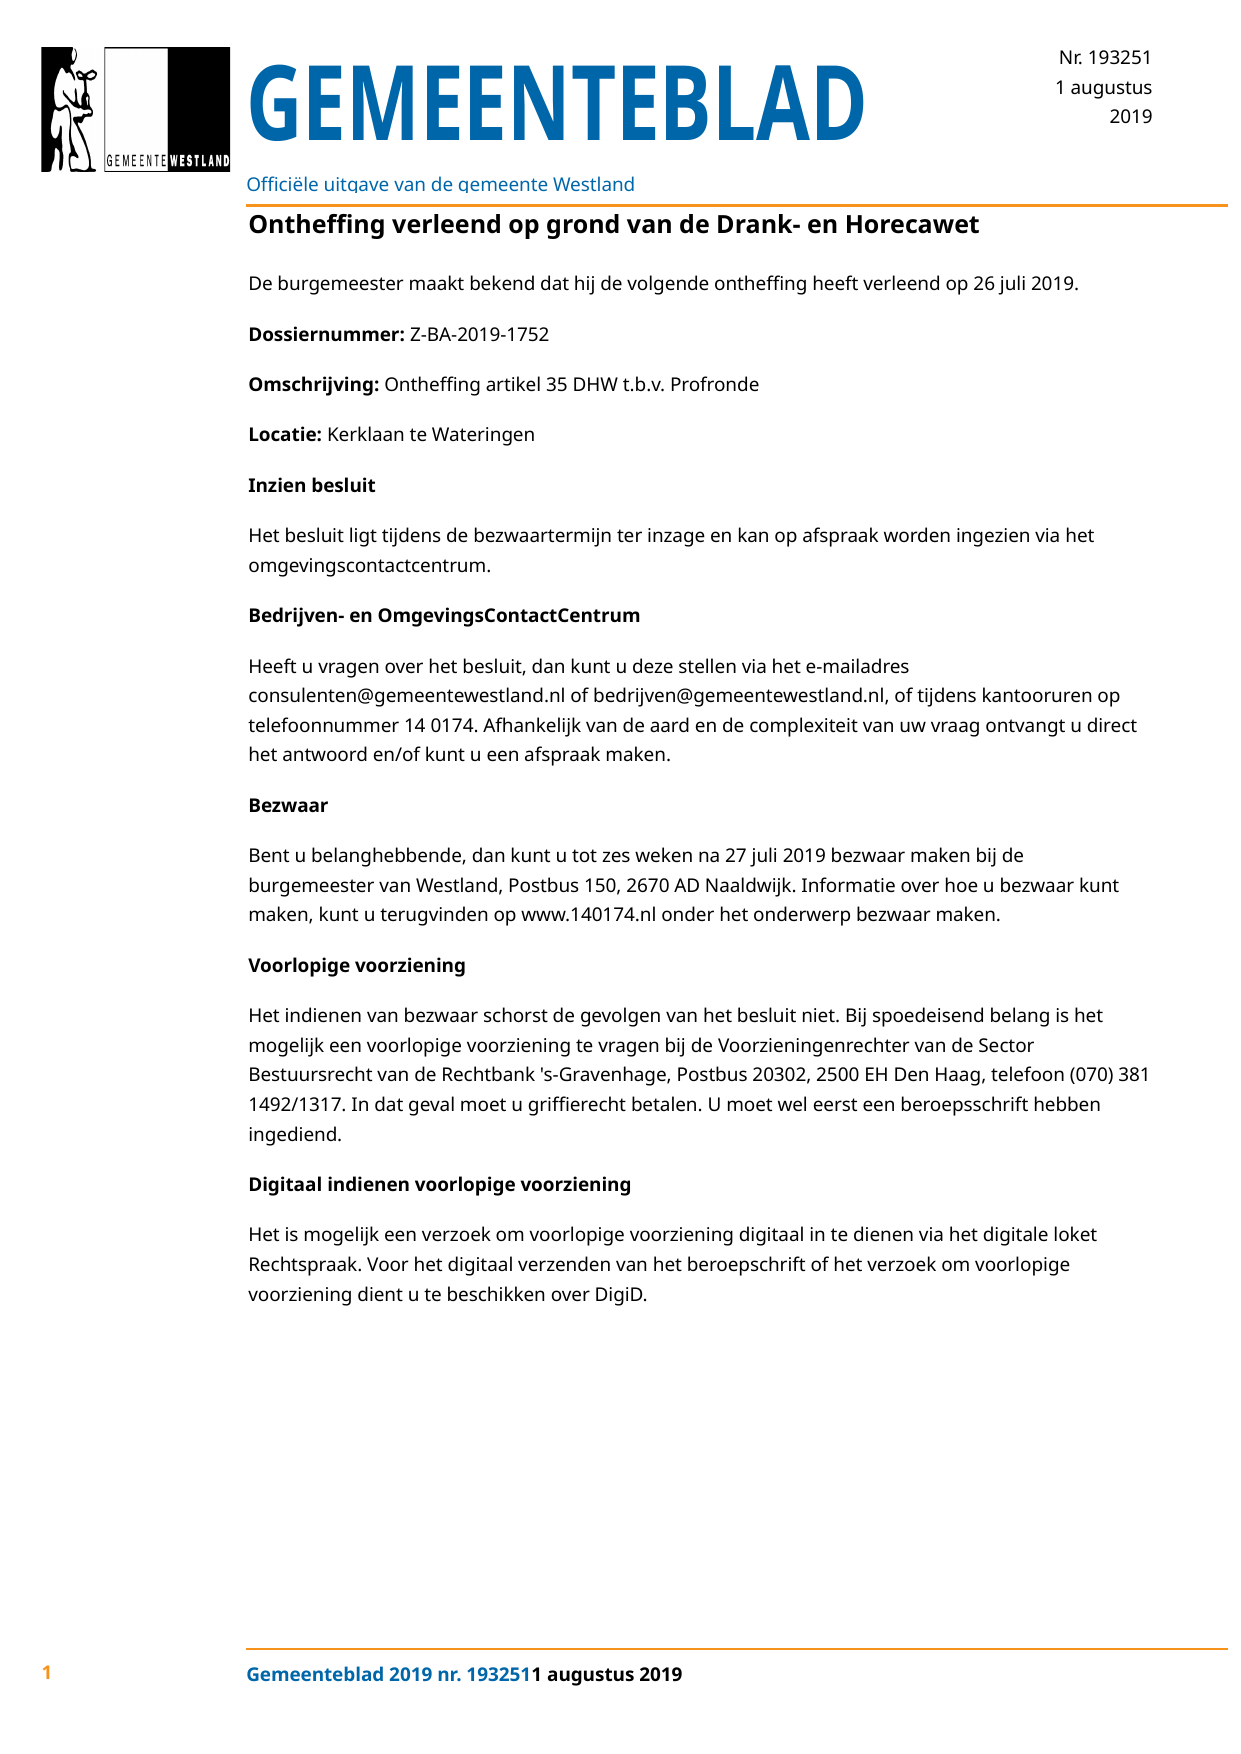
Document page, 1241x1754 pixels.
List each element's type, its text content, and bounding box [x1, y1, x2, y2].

text Voorlopige voorziening [248, 952, 1152, 978]
text Heeft u vragen over het besluit, dan kunt u deze stellen via het e-mailadres consulenten@gemeentewestland.nl of bedrijven@gemeentewestland.nl, of tijdens kantooruren op telefoonnummer 14 0174. Afhankelijk van de aard en de complexiteit van uw vraag ontvangt u direct het antwoord en/of kunt u een afspraak maken. [248, 653, 1152, 767]
text Bedrijven- en OmgevingsContactCentrum [248, 602, 1152, 628]
text Ontheffing verleend op grond van de Drank- en Horecawet [248, 207, 1152, 241]
text Het indienen van bezwaar schorst de gevolgen van het besluit niet. Bij spoedeisend belang is het mogelijk een voorlopige voorziening te vragen bij de Voorzieningenrechter van de Sector Bestuursrecht van de Rechtbank 's-Gravenhage, Postbus 20302, 2500 EH Den Haag, telefoon (070) 381 1492/1317. In dat geval moet u griffierecht betalen. U moet wel eerst een beroepsschrift hebben ingediend. [248, 1002, 1152, 1146]
text De burgemeester maakt bekend dat hij de volgende ontheffing heeft verleend op 26 juli 2019. [248, 270, 1152, 296]
text Het besluit ligt tijdens de bezwaartermijn ter inzage en kan op afspraak worden ingezien via het omgevingscontactcentrum. [248, 522, 1152, 578]
text Omschrijving: Ontheffing artikel 35 DHW t.b.v. Profronde [248, 371, 1152, 397]
text Bent u belanghebbende, dan kunt u tot zes weken na 27 juli 2019 bezwaar maken bij de burgemeester van Westland, Postbus 150, 2670 AD Naaldwijk. Informatie over hoe u bezwaar kunt maken, kunt u terugvinden op www.140174.nl onder het onderwerp bezwaar maken. [248, 842, 1152, 927]
text Digitaal indienen voorlopige voorziening [248, 1171, 1152, 1197]
text Dossiernummer: Z-BA-2019-1752 [248, 321, 1152, 346]
picture [41, 47, 231, 172]
text Inzien besluit [248, 472, 1152, 498]
text Bezwaar [248, 792, 1152, 818]
text Het is mogelijk een verzoek om voorlopige voorziening digitaal in te dienen via het digitale loket Rechtspraak. Voor het digitaal verzenden van het beroepschrift of het verzoek om voorlopige voorziening dient u te beschikken over DigiD. [248, 1222, 1152, 1306]
text Locatie: Kerklaan te Wateringen [248, 422, 1152, 447]
